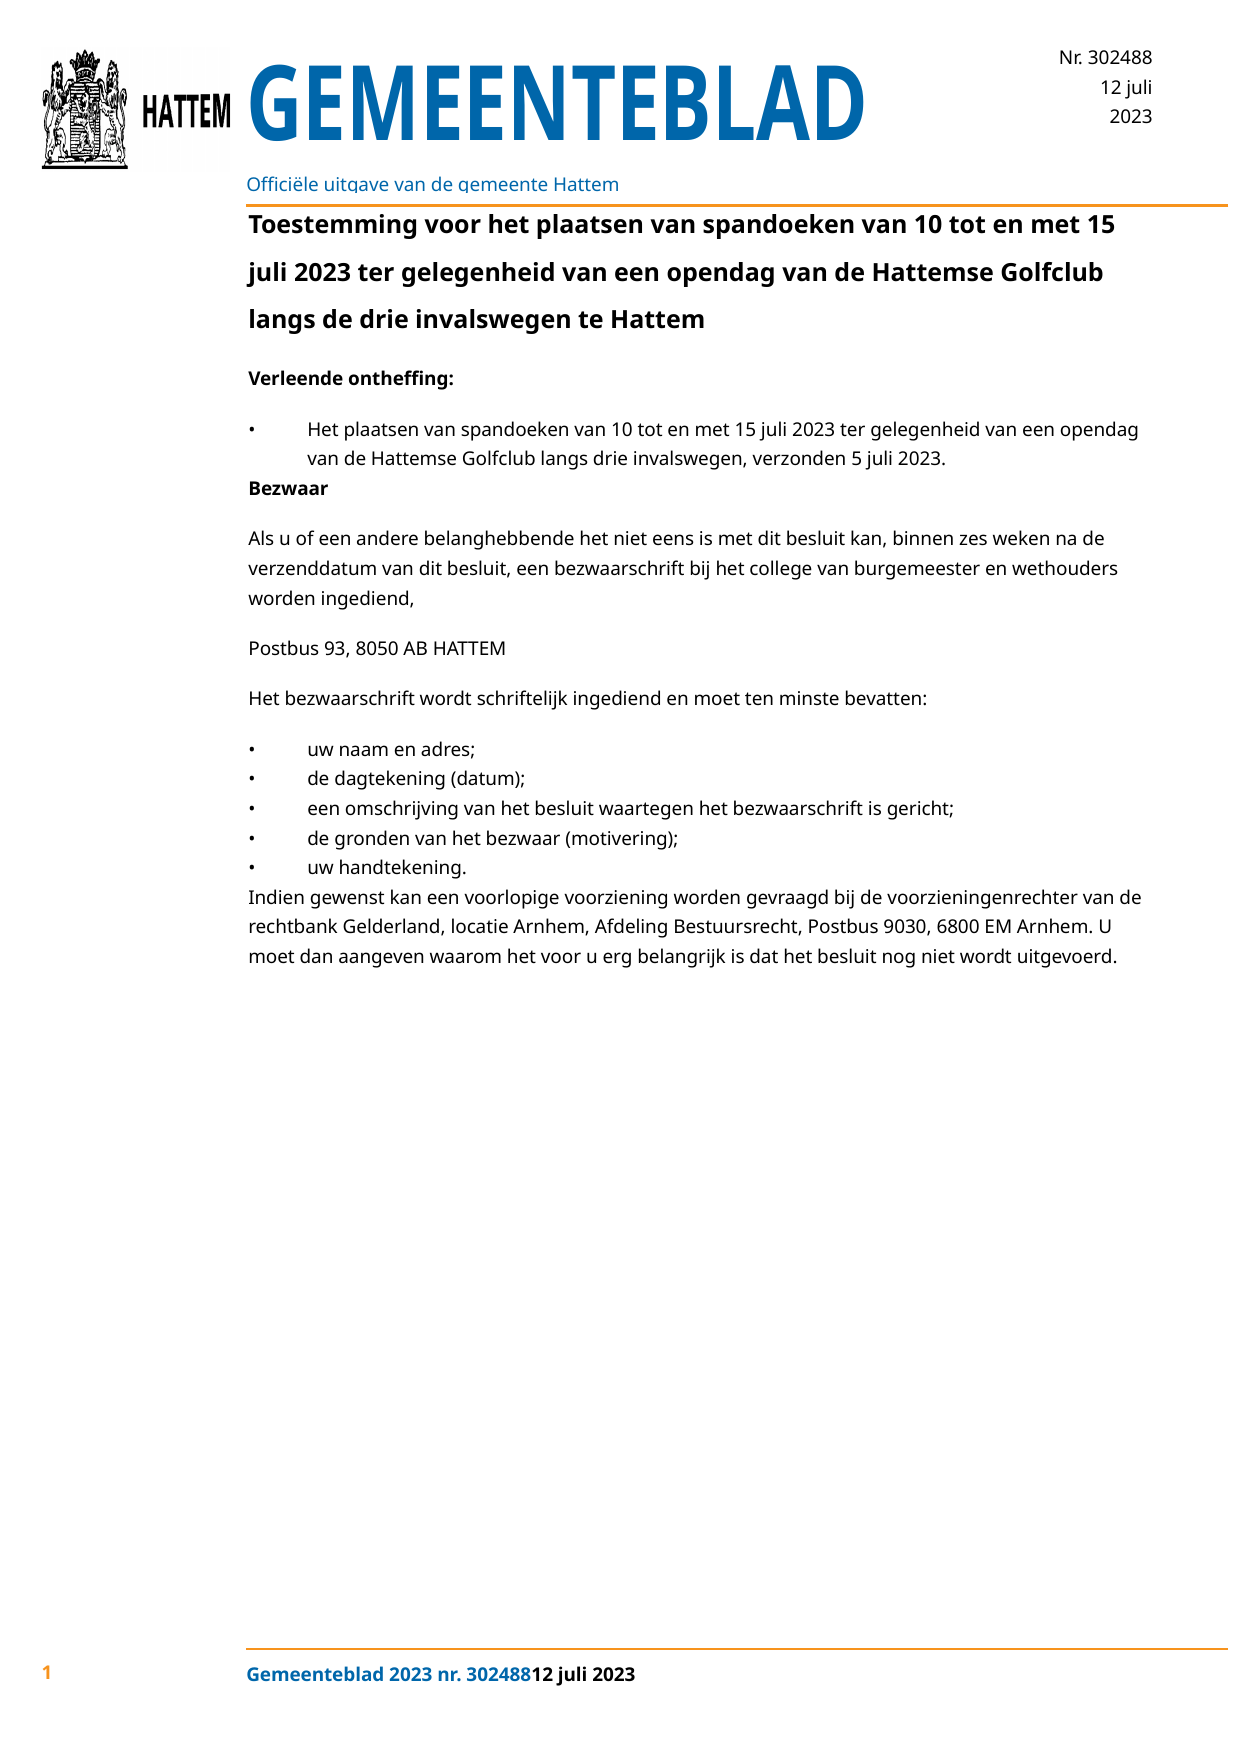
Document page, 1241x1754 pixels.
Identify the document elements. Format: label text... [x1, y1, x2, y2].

list Het plaatsen van spandoeken van 10 tot en met 15 juli 2023 ter gelegenheid van een opendag van de Hattemse Golfclub langs drie invalswegen, verzonden 5 juli 2023. [248, 416, 1152, 471]
list een omschrijving van het besluit waartegen het bezwaarschrift is gericht; [248, 795, 1152, 821]
list uw naam en adres; [248, 736, 1152, 762]
text Als u of een andere belanghebbende het niet eens is met dit besluit kan, binnen zes weken na de verzenddatum van dit besluit, een bezwaarschrift bij het college van burgemeester en wethouders worden ingediend, [248, 526, 1152, 610]
list uw handtekening. [248, 854, 1152, 880]
list de dagtekening (datum); [248, 766, 1152, 791]
text Postbus 93, 8050 AB HATTEM [248, 635, 1152, 661]
text Indien gewenst kan een voorlopige voorziening worden gevraagd bij de voorzieningenrechter van de rechtbank Gelderland, locatie Arnhem, Afdeling Bestuursrecht, Postbus 9030, 6800 EM Arnhem. U moet dan aangeven waarom het voor u erg belangrijk is dat het besluit nog niet wordt uitgevoerd. [248, 884, 1152, 969]
picture [41, 47, 231, 172]
text Het bezwaarschrift wordt schriftelijk ingediend en moet ten minste bevatten: [248, 686, 1152, 711]
text Bezwaar [248, 475, 1152, 501]
text Toestemming voor het plaatsen van spandoeken van 10 tot en met 15 juli 2023 ter gelegenheid van een opendag van de Hattemse Golfclub langs de drie invalswegen te Hattem [248, 207, 1152, 336]
list de gronden van het bezwaar (motivering); [248, 825, 1152, 850]
text Verleende ontheffing: [248, 366, 1152, 391]
